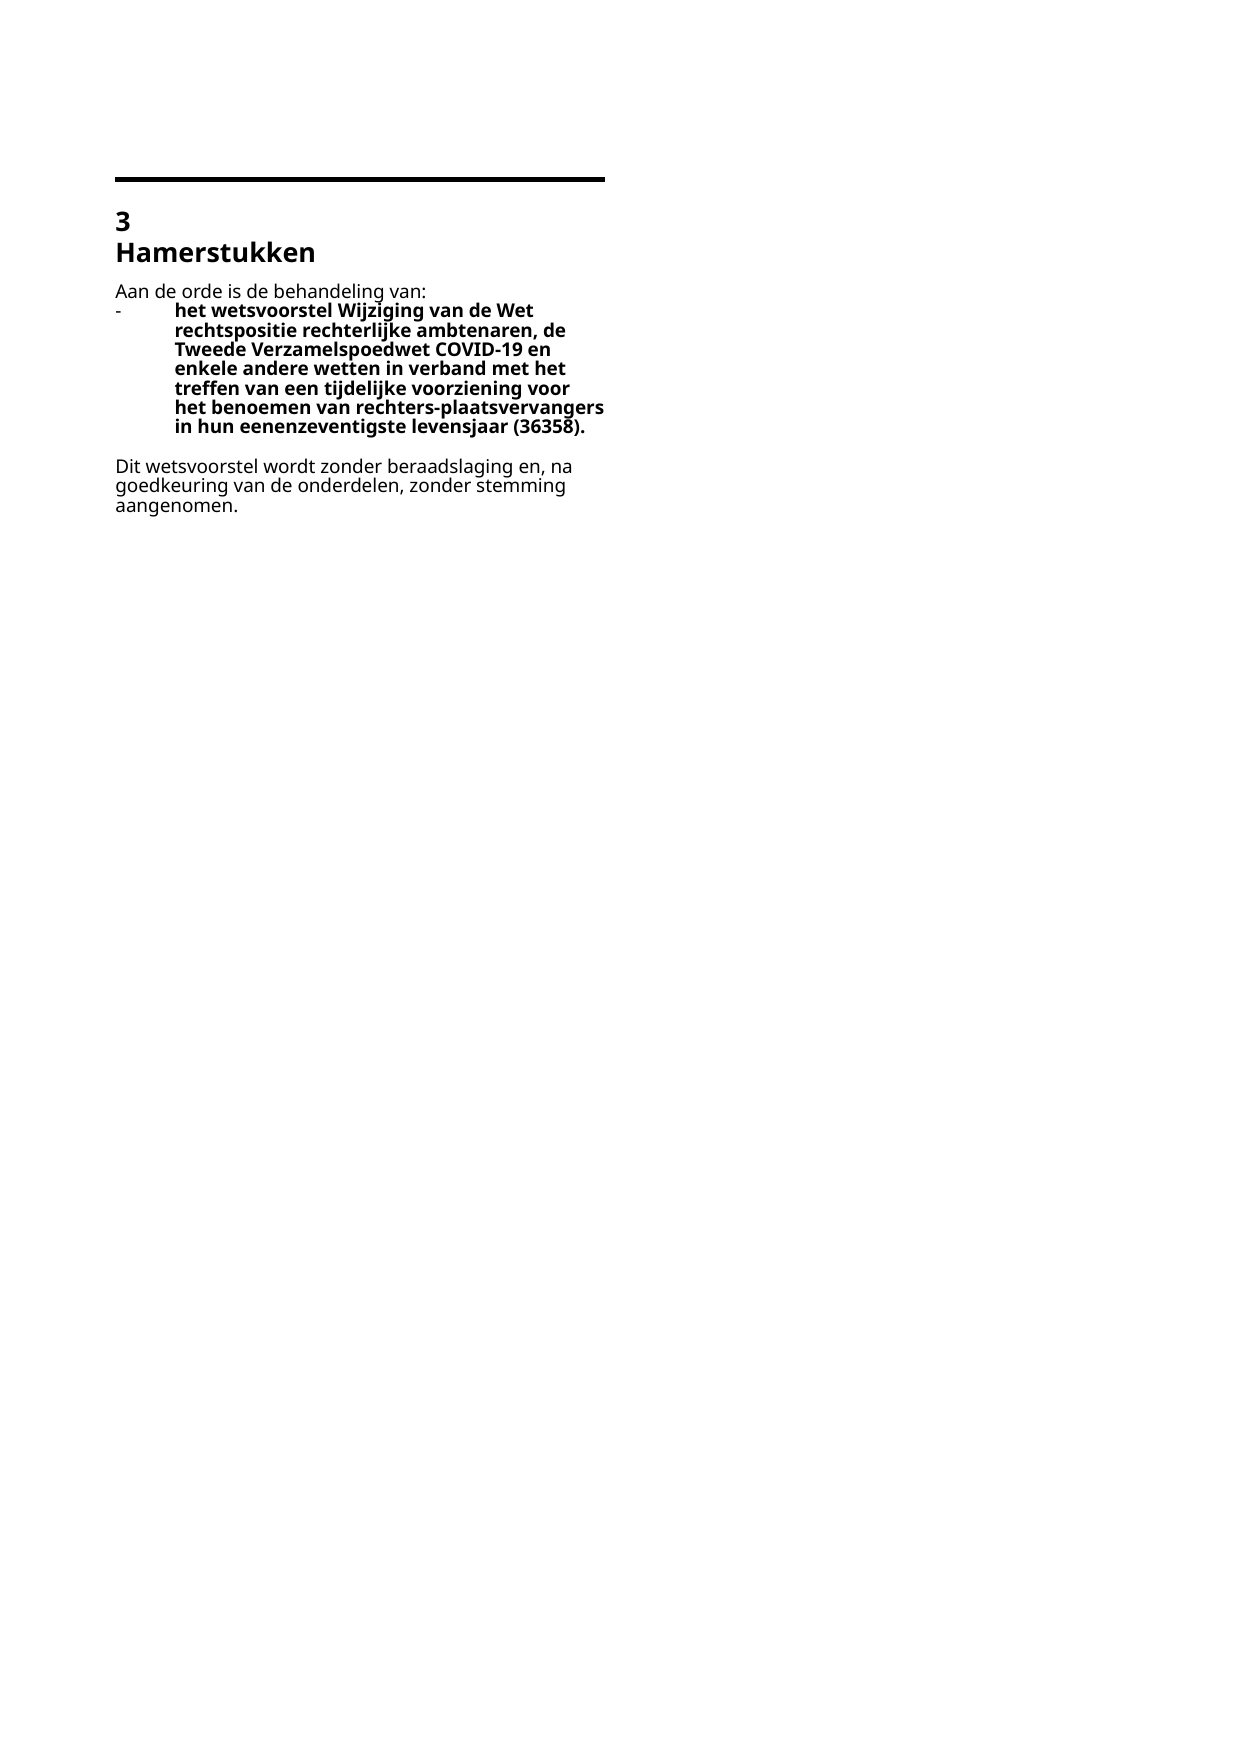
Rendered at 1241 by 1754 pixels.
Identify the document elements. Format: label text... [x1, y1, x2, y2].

list het wetsvoorstel Wijziging van de Wet rechtspositie rechterlijke ambtenaren, de Tweede Verzamelspoedwet COVID-19 en enkele andere wetten in verband met het treffen van een tijdelijke voorziening voor het benoemen van rechters-plaatsvervangers in hun eenenzeventigste levensjaar (36358). [115, 302, 605, 437]
text Dit wetsvoorstel wordt zonder beraadslaging en, na goedkeuring van de onderdelen, zonder stemming aangenomen. [115, 458, 605, 516]
text Hamerstukken [115, 239, 605, 283]
text 3 [115, 203, 605, 239]
text Aan de orde is de behandeling van: [115, 283, 605, 302]
